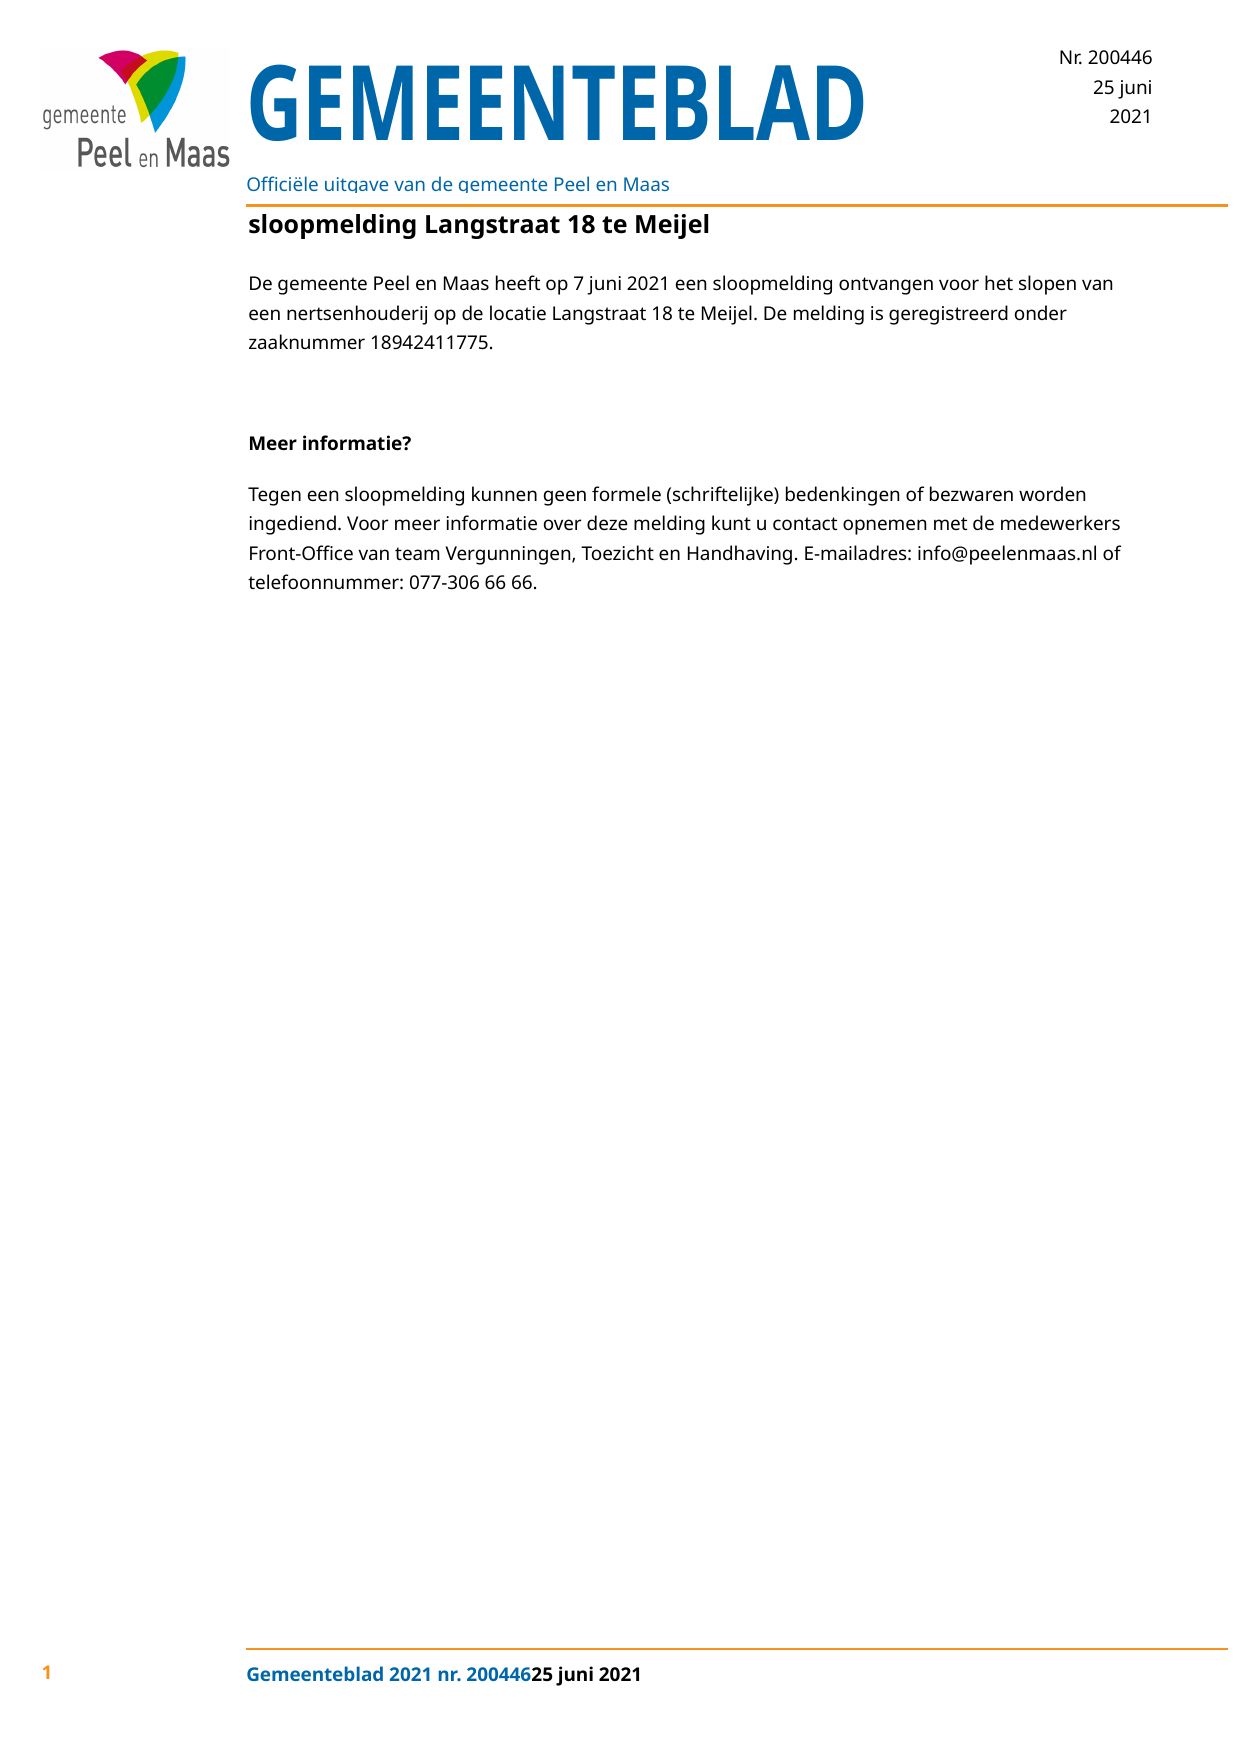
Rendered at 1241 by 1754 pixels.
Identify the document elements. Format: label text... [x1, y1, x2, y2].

text Tegen een sloopmelding kunnen geen formele (schriftelijke) bedenkingen of bezwaren worden ingediend. Voor meer informatie over deze melding kunt u contact opnemen met de medewerkers Front-Office van team Vergunningen, Toezicht en Handhaving. E-mailadres: info@peelenmaas.nl of telefoonnummer: 077-306 66 66. [248, 481, 1152, 595]
picture [41, 47, 231, 172]
text Meer informatie? [248, 430, 1152, 456]
text sloopmelding Langstraat 18 te Meijel [248, 207, 1152, 241]
text De gemeente Peel en Maas heeft op 7 juni 2021 een sloopmelding ontvangen voor het slopen van een nertsenhouderij op de locatie Langstraat 18 te Meijel. De melding is geregistreerd onder zaaknummer 18942411775. [248, 270, 1152, 355]
